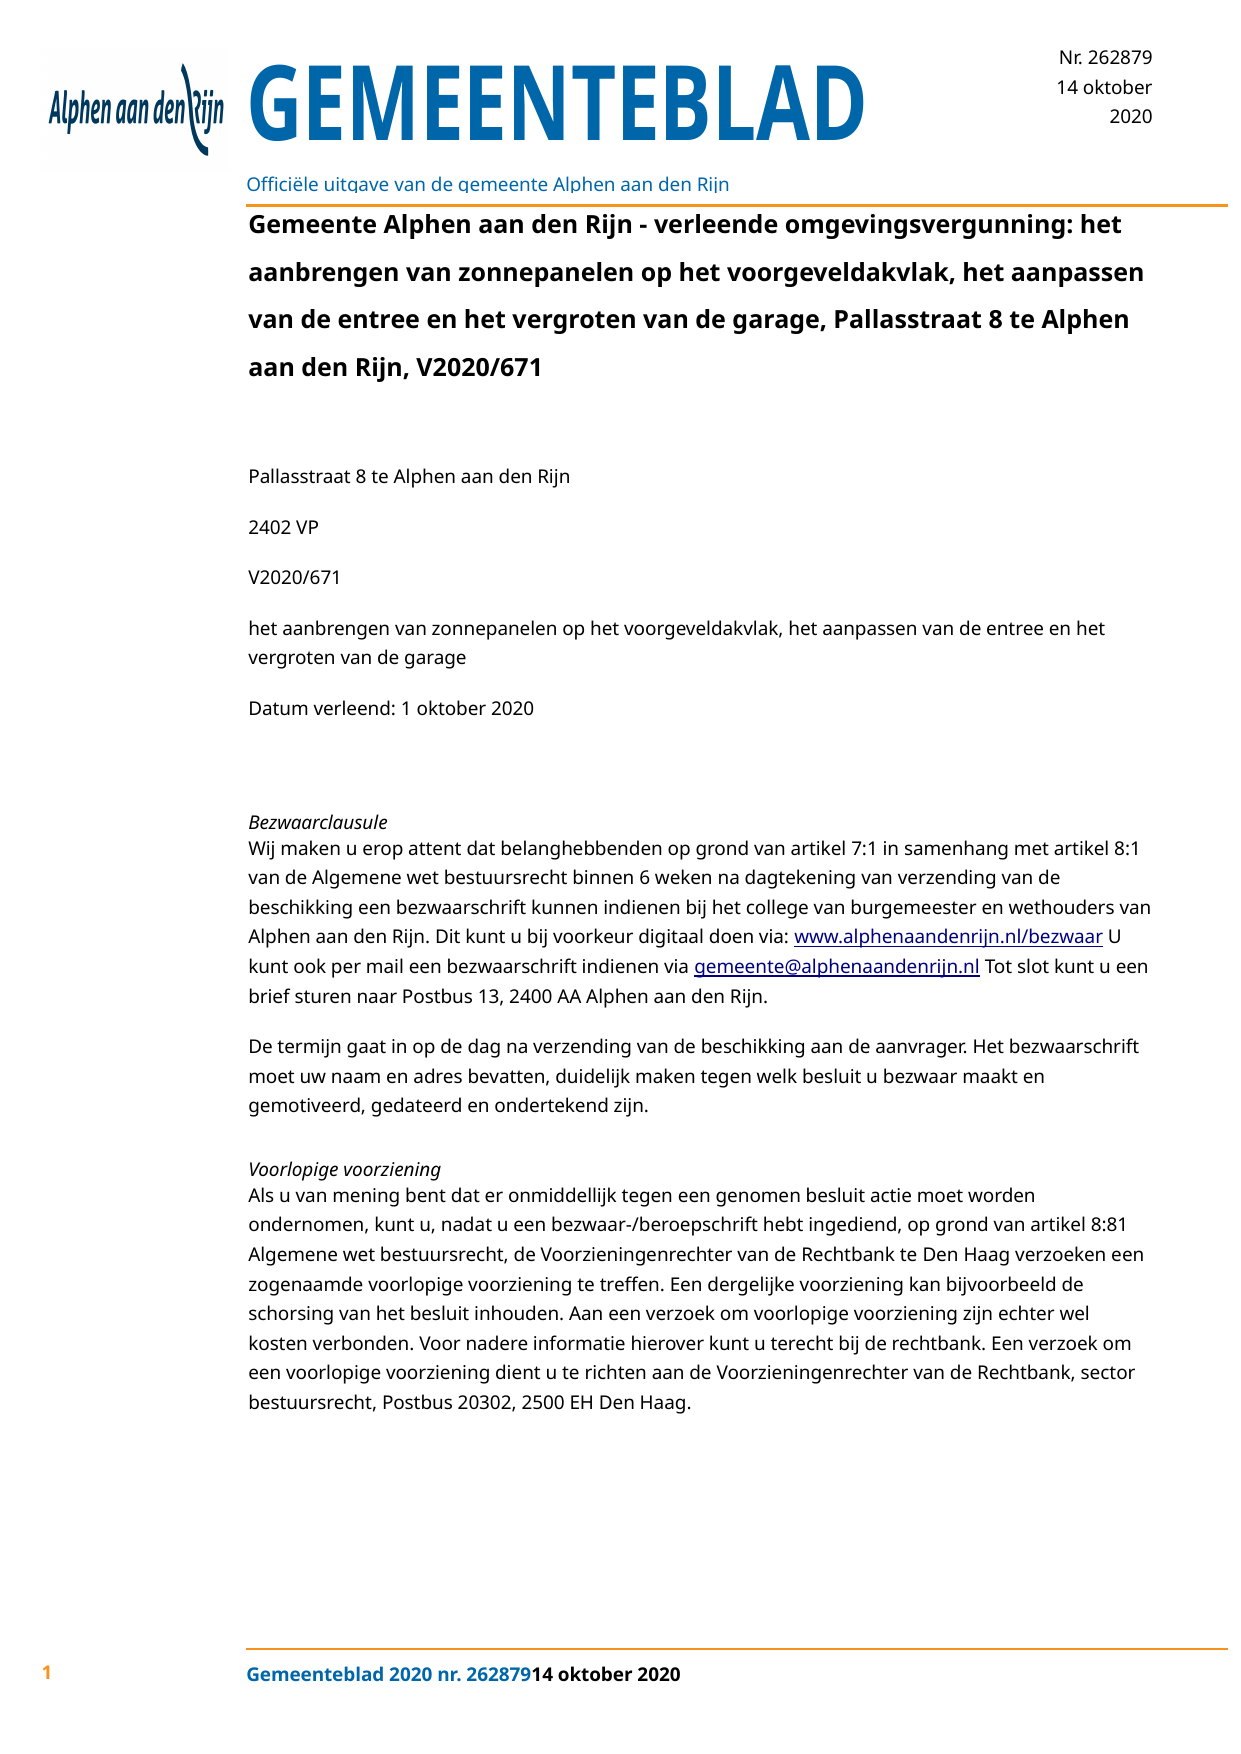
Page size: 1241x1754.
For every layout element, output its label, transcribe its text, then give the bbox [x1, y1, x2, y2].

text 2402 VP [248, 514, 1152, 540]
text Gemeente Alphen aan den Rijn - verleende omgevingsvergunning: het aanbrengen van zonnepanelen op het voorgeveldakvlak, het aanpassen van de entree en het vergroten van de garage, Pallasstraat 8 te Alphen aan den Rijn, V2020/671 [248, 207, 1152, 384]
text V2020/671 [248, 564, 1152, 590]
text Bezwaarclausule [248, 809, 1152, 835]
text De termijn gaat in op de dag na verzending van de beschikking aan de aanvrager. Het bezwaarschrift moet uw naam en adres bevatten, duidelijk maken tegen welk besluit u bezwaar maakt en gemotiveerd, gedateerd en ondertekend zijn. [248, 1033, 1152, 1118]
text Datum verleend: 1 oktober 2020 [248, 695, 1152, 721]
picture [41, 47, 231, 172]
text Wij maken u erop attent dat belanghebbenden op grond van artikel 7:1 in samenhang met artikel 8:1 van de Algemene wet bestuursrecht binnen 6 weken na dagtekening van verzending van de beschikking een bezwaarschrift kunnen indienen bij het college van burgemeester en wethouders van Alphen aan den Rijn. Dit kunt u bij voorkeur digitaal doen via: www.alphenaandenrijn.nl/bezwaar U kunt ook per mail een bezwaarschrift indienen via gemeente@alphenaandenrijn.nl Tot slot kunt u een brief sturen naar Postbus 13, 2400 AA Alphen aan den Rijn. [248, 835, 1152, 1008]
text Voorlopige voorziening [248, 1156, 1152, 1182]
text het aanbrengen van zonnepanelen op het voorgeveldakvlak, het aanpassen van de entree en het vergroten van de garage [248, 615, 1152, 670]
text Pallasstraat 8 te Alphen aan den Rijn [248, 463, 1152, 489]
text Als u van mening bent dat er onmiddellijk tegen een genomen besluit actie moet worden ondernomen, kunt u, nadat u een bezwaar-/beroepschrift hebt ingediend, op grond van artikel 8:81 Algemene wet bestuursrecht, de Voorzieningenrechter van de Rechtbank te Den Haag verzoeken een zogenaamde voorlopige voorziening te treffen. Een dergelijke voorziening kan bijvoorbeeld de schorsing van het besluit inhouden. Aan een verzoek om voorlopige voorziening zijn echter wel kosten verbonden. Voor nadere informatie hierover kunt u terecht bij de rechtbank. Een verzoek om een voorlopige voorziening dient u te richten aan de Voorzieningenrechter van de Rechtbank, sector bestuursrecht, Postbus 20302, 2500 EH Den Haag. [248, 1182, 1152, 1415]
